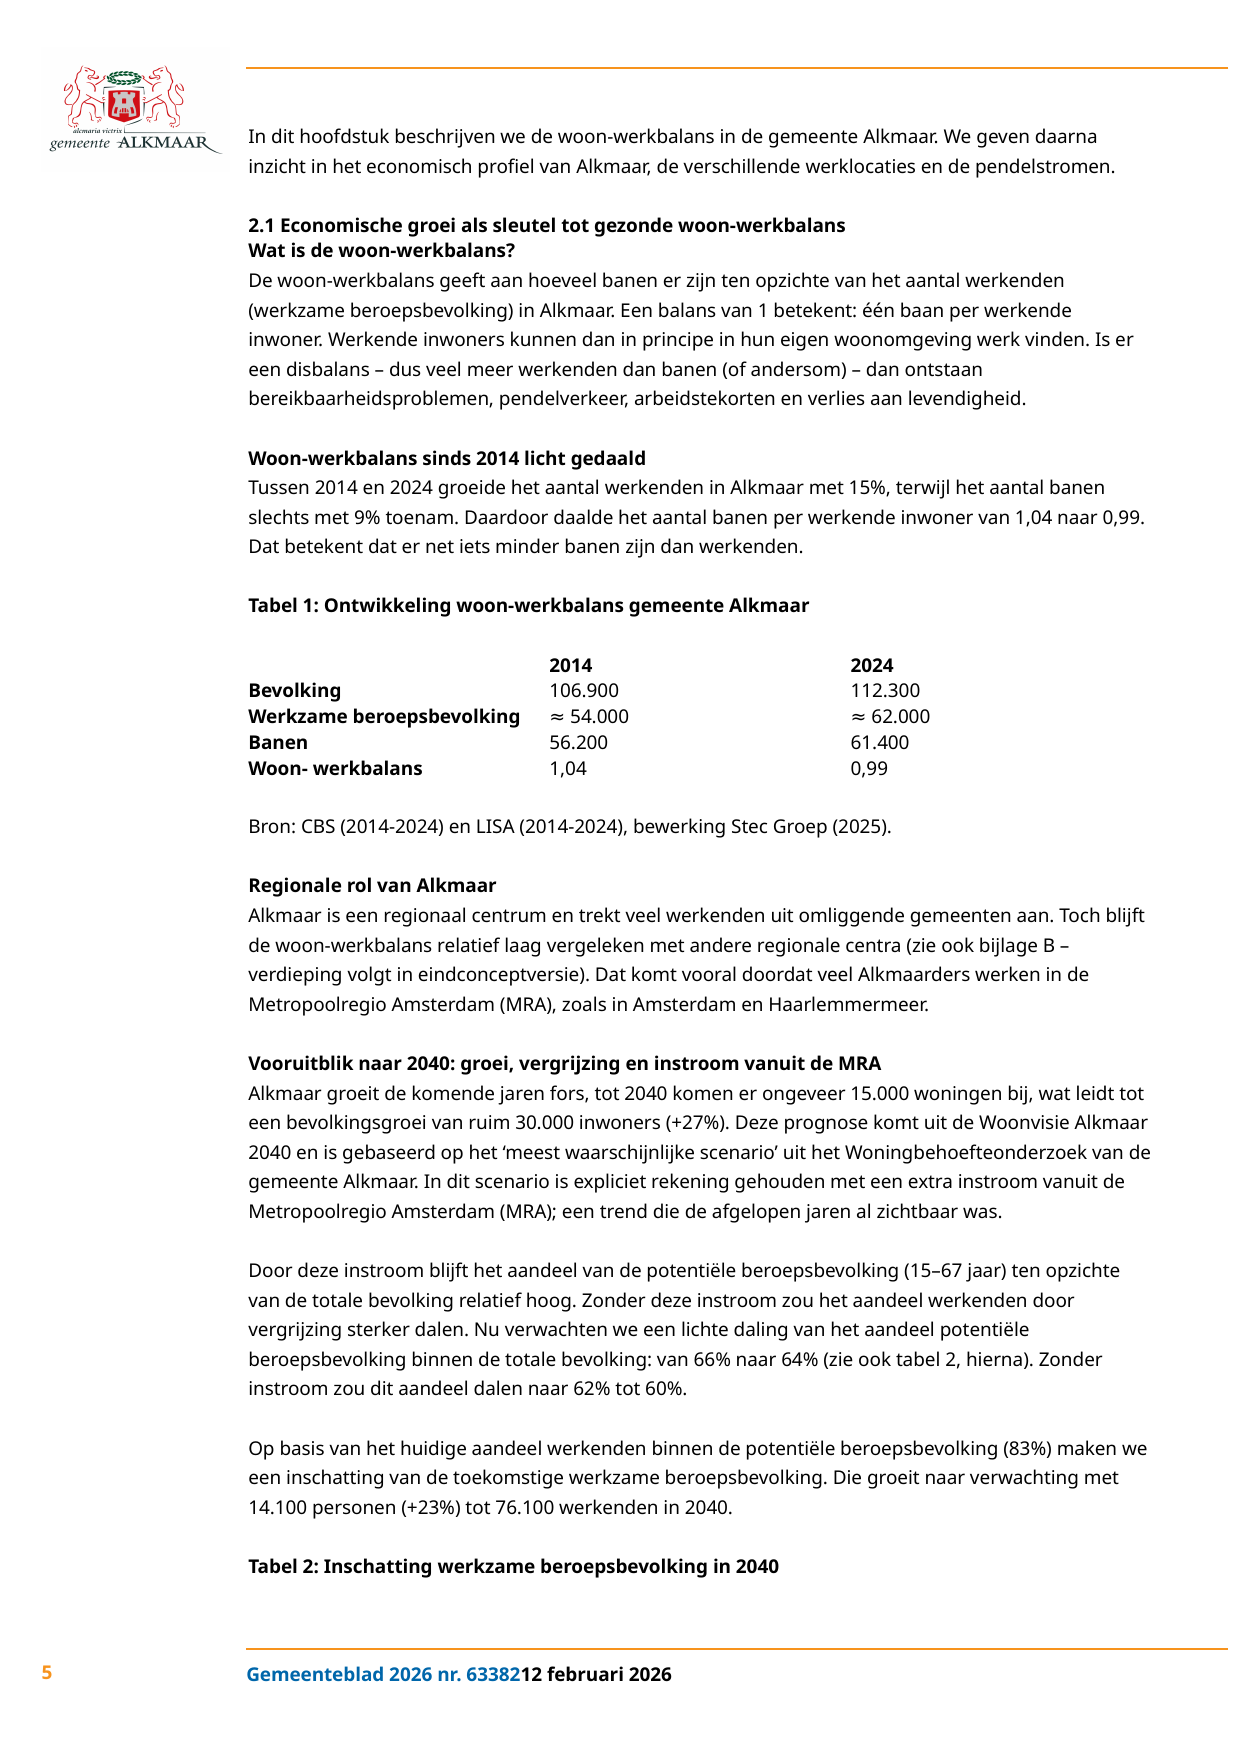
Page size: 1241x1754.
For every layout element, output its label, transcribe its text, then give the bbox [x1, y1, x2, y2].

text De woon-werkbalans geeft aan hoeveel banen er zijn ten opzichte van het aantal werkenden (werkzame beroepsbevolking) in Alkmaar. Een balans van 1 betekent: één baan per werkende inwoner. Werkende inwoners kunnen dan in principe in hun eigen woonomgeving werk vinden. Is er een disbalans – dus veel meer werkenden dan banen (of andersom) – dan ontstaan bereikbaarheidsproblemen, pendelverkeer, arbeidstekorten en verlies aan levendigheid. [248, 267, 1152, 411]
table_cell ≈ 62.000 [850, 704, 1152, 729]
text Wat is de woon-werkbalans? [248, 238, 1152, 263]
table_cell 56.200 [549, 729, 850, 755]
table_header [248, 652, 549, 678]
text Tabel 1: Ontwikkeling woon-werkbalans gemeente Alkmaar [248, 593, 1152, 618]
text 2.1 Economische groei als sleutel tot gezonde woon-werkbalans [248, 212, 1152, 238]
table_cell 112.300 [850, 678, 1152, 703]
table_header 2014 [549, 652, 850, 678]
table_cell 61.400 [850, 729, 1152, 755]
table_cell Banen [248, 729, 549, 755]
table_cell Bevolking [248, 678, 549, 703]
table_cell 1,04 [549, 755, 850, 781]
text Regionale rol van Alkmaar [248, 873, 1152, 898]
table_cell 106.900 [549, 678, 850, 703]
text Door deze instroom blijft het aandeel van de potentiële beroepsbevolking (15–67 jaar) ten opzichte van de totale bevolking relatief hoog. Zonder deze instroom zou het aandeel werkenden door vergrijzing sterker dalen. Nu verwachten we een lichte daling van het aandeel potentiële beroepsbevolking binnen de totale bevolking: van 66% naar 64% (zie ook tabel 2, hierna). Zonder instroom zou dit aandeel dalen naar 62% tot 60%. [248, 1257, 1152, 1401]
text Tabel 2: Inschatting werkzame beroepsbevolking in 2040 [248, 1553, 1152, 1579]
text Alkmaar groeit de komende jaren fors, tot 2040 komen er ongeveer 15.000 woningen bij, wat leidt tot een bevolkingsgroei van ruim 30.000 inwoners (+27%). Deze prognose komt uit de Woonvisie Alkmaar 2040 en is gebaseerd op het ‘meest waarschijnlijke scenario’ uit het Woningbehoefteonderzoek van de gemeente Alkmaar. In dit scenario is expliciet rekening gehouden met een extra instroom vanuit de Metropoolregio Amsterdam (MRA); een trend die de afgelopen jaren al zichtbaar was. [248, 1080, 1152, 1224]
table_cell 0,99 [850, 755, 1152, 781]
picture [41, 47, 231, 172]
text Op basis van het huidige aandeel werkenden binnen de potentiële beroepsbevolking (83%) maken we een inschatting van de toekomstige werkzame beroepsbevolking. Die groeit naar verwachting met 14.100 personen (+23%) tot 76.100 werkenden in 2040. [248, 1435, 1152, 1519]
text Tussen 2014 en 2024 groeide het aantal werkenden in Alkmaar met 15%, terwijl het aantal banen slechts met 9% toenam. Daardoor daalde het aantal banen per werkende inwoner van 1,04 naar 0,99. Dat betekent dat er net iets minder banen zijn dan werkenden. [248, 474, 1152, 559]
table_header 2024 [850, 652, 1152, 678]
table_cell ≈ 54.000 [549, 704, 850, 729]
text Vooruitblik naar 2040: groei, vergrijzing en instroom vanuit de MRA [248, 1050, 1152, 1076]
table_cell Werkzame beroepsbevolking [248, 704, 549, 729]
text Woon-werkbalans sinds 2014 licht gedaald [248, 445, 1152, 471]
text Bron: CBS (2014-2024) en LISA (2014-2024), bewerking Stec Groep (2025). [248, 813, 1152, 839]
text Alkmaar is een regionaal centrum en trekt veel werkenden uit omliggende gemeenten aan. Toch blijft de woon-werkbalans relatief laag vergeleken met andere regionale centra (zie ook bijlage B – verdieping volgt in eindconceptversie). Dat komt vooral doordat veel Alkmaarders werken in de Metropoolregio Amsterdam (MRA), zoals in Amsterdam en Haarlemmermeer. [248, 902, 1152, 1017]
table_cell Woon- werkbalans [248, 755, 549, 781]
text In dit hoofdstuk beschrijven we de woon-werkbalans in de gemeente Alkmaar. We geven daarna inzicht in het economisch profiel van Alkmaar, de verschillende werklocaties en de pendelstromen. [248, 123, 1152, 178]
